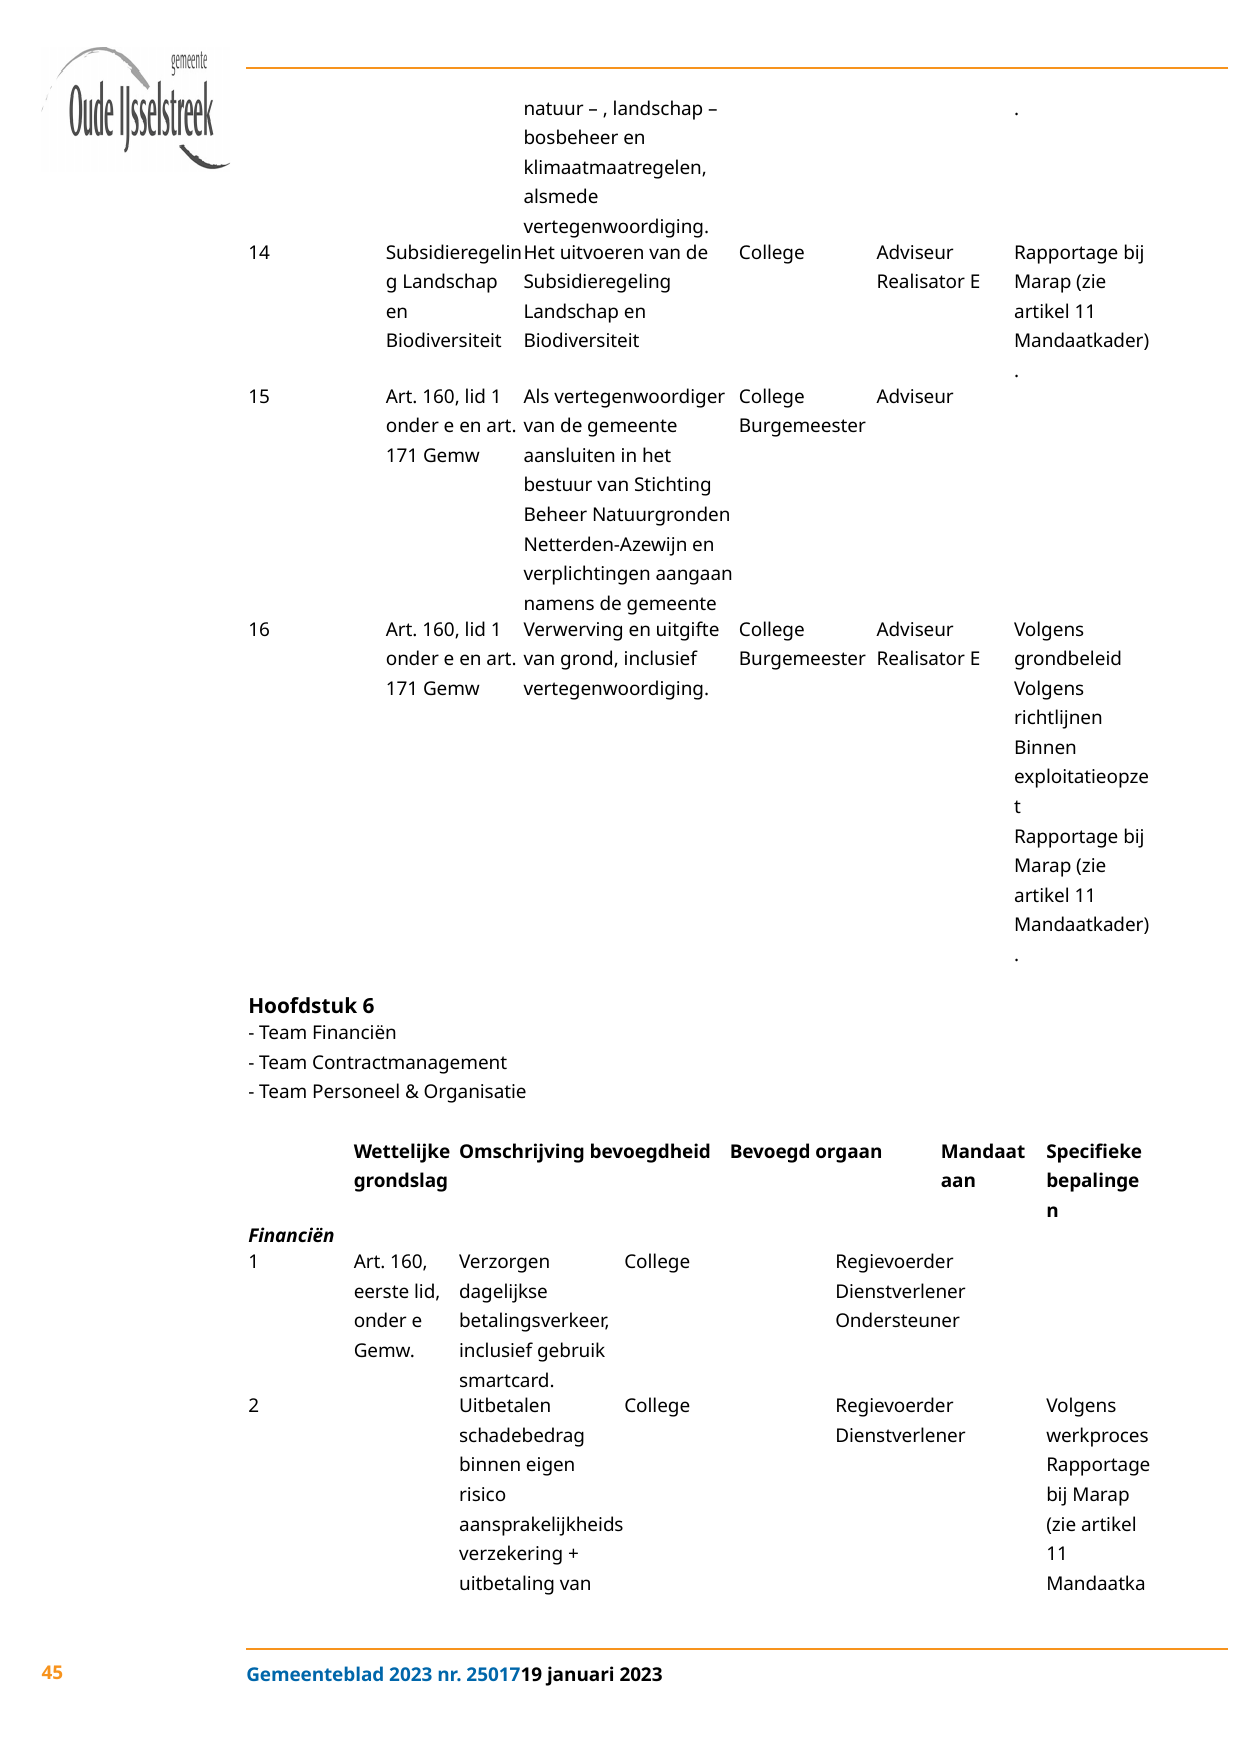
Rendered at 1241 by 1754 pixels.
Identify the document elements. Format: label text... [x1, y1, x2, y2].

table_cell [248, 95, 386, 239]
table_cell Financiën [248, 1223, 1152, 1248]
table_cell natuur – , landschap – bosbeheer en klimaatmaatregelen, alsmede vertegenwoordiging. [523, 95, 739, 239]
table_cell 1 [248, 1249, 353, 1392]
table_cell Als vertegenwoordiger van de gemeente aansluiten in het bestuur van Stichting Beheer Natuurgronden Netterden-Azewijn en verplichtingen aangaan namens de gemeente [523, 383, 739, 616]
table_cell 2 [248, 1393, 353, 1596]
picture [41, 47, 231, 172]
text - Team Financiën [248, 1019, 1152, 1045]
table_cell 16 [248, 616, 386, 967]
table_cell Volgens werkproces Rapportage bij Marap (zie artikel 11 Mandaatka [1046, 1393, 1152, 1596]
table_cell [1046, 1249, 1152, 1392]
text - Team Personeel & Organisatie [248, 1078, 1152, 1104]
table_cell College [624, 1249, 835, 1392]
text Hoofdstuk 6 [248, 991, 1152, 1019]
text - Team Contractmanagement [248, 1049, 1152, 1075]
table_cell Art. 160, lid 1 onder e en art. 171 Gemw [386, 616, 523, 967]
table_header Bevoegd orgaan [730, 1138, 941, 1223]
table_cell College Burgemeester [739, 616, 876, 967]
table_cell Adviseur Realisator E [876, 616, 1014, 967]
table_cell Adviseur [876, 383, 1014, 616]
table_cell 14 [248, 239, 386, 383]
table_header Omschrijving bevoegdheid [459, 1138, 729, 1223]
table_cell Rapportage bij Marap (zie artikel 11 Mandaatkader). [1014, 239, 1152, 383]
table_cell [876, 95, 1014, 239]
table_cell Het uitvoeren van de Subsidieregeling Landschap en Biodiversiteit [523, 239, 739, 383]
table_cell Art. 160, lid 1 onder e en art. 171 Gemw [386, 383, 523, 616]
table_cell College [739, 239, 876, 383]
table_header Mandaat aan [941, 1138, 1046, 1223]
table_cell Regievoerder Dienstverlener [835, 1393, 1046, 1596]
table_cell Art. 160, eerste lid, onder e Gemw. [354, 1249, 459, 1392]
table_cell Volgens grondbeleid Volgens richtlijnen Binnen exploitatieopzet Rapportage bij Marap (zie artikel 11 Mandaatkader). [1014, 616, 1152, 967]
table_cell College Burgemeester [739, 383, 876, 616]
table_cell [1014, 383, 1152, 616]
table_header Wettelijke grondslag [354, 1138, 459, 1223]
table_cell Subsidieregeling Landschap en Biodiversiteit [386, 239, 523, 383]
table_cell [386, 95, 523, 239]
table_cell [739, 95, 876, 239]
table_cell Adviseur Realisator E [876, 239, 1014, 383]
table_cell . [1014, 95, 1152, 239]
table_cell Verzorgen dagelijkse betalingsverkeer, inclusief gebruik smartcard. [459, 1249, 624, 1392]
table_cell Uitbetalen schadebedrag binnen eigen risico aansprakelijkheidsverzekering + uitbetaling van [459, 1393, 624, 1596]
table_header Specifieke bepalingen [1046, 1138, 1152, 1223]
table_cell 15 [248, 383, 386, 616]
table_cell Verwerving en uitgifte van grond, inclusief vertegenwoordiging. [523, 616, 739, 967]
table_cell [354, 1393, 459, 1596]
table_header [248, 1138, 353, 1223]
table_cell Regievoerder Dienstverlener Ondersteuner [835, 1249, 1046, 1392]
table_cell College [624, 1393, 835, 1596]
